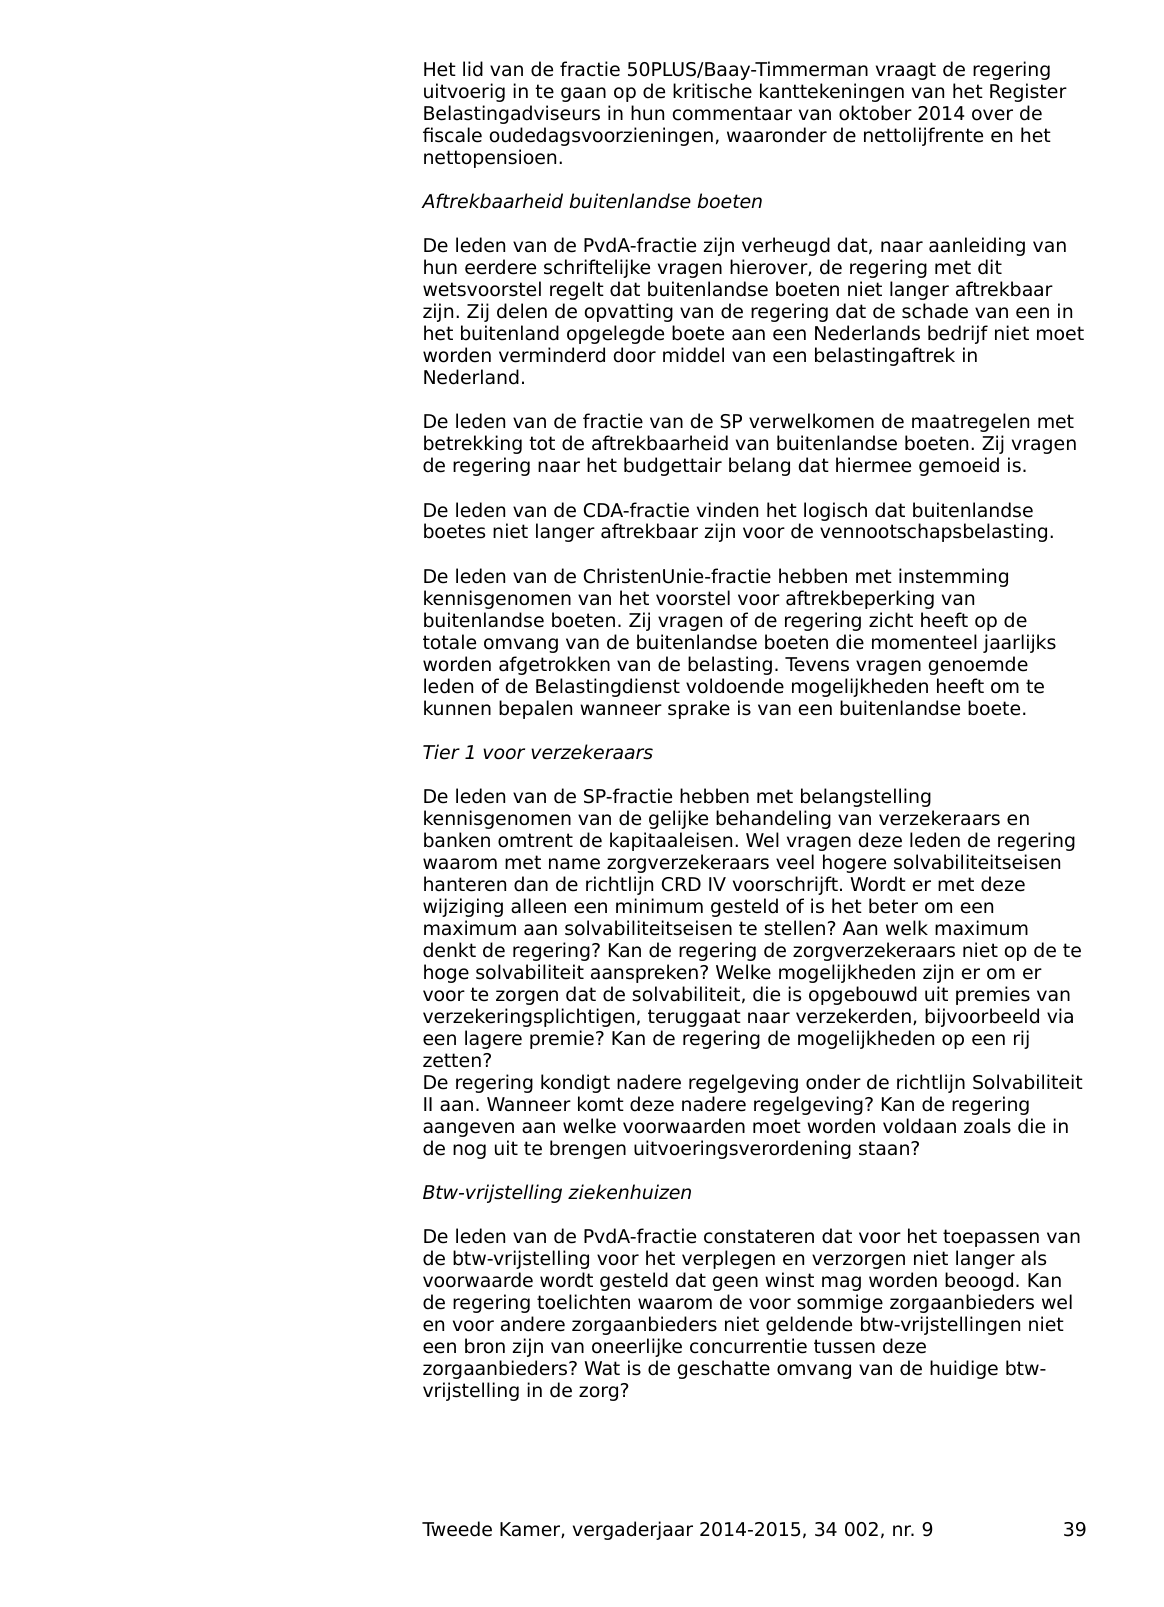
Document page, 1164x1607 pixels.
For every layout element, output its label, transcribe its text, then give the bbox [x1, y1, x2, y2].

text De leden van de ChristenUnie-fractie hebben met instemming kennisgenomen van het voorstel voor aftrekbeperking van buitenlandse boeten. Zij vragen of de regering zicht heeft op de totale omvang van de buitenlandse boeten die momenteel jaarlijks worden afgetrokken van de belasting. Tevens vragen genoemde leden of de Belastingdienst voldoende mogelijkheden heeft om te kunnen bepalen wanneer sprake is van een buitenlandse boete. [422, 566, 1087, 719]
text Het lid van de fractie 50PLUS/Baay-Timmerman vraagt de regering uitvoerig in te gaan op de kritische kanttekeningen van het Register Belastingadviseurs in hun commentaar van oktober 2014 over de fiscale oudedagsvoorzieningen, waaronder de nettolijfrente en het nettopensioen. [422, 59, 1087, 169]
subtitle Tier 1 voor verzekeraars [422, 742, 1087, 764]
subtitle Aftrekbaarheid buitenlandse boeten [422, 191, 1087, 213]
text De regering kondigt nadere regelgeving onder de richtlijn Solvabiliteit II aan. Wanneer komt deze nadere regelgeving? Kan de regering aangeven aan welke voorwaarden moet worden voldaan zoals die in de nog uit te brengen uitvoeringsverordening staan? [422, 1072, 1087, 1159]
text De leden van de fractie van de SP verwelkomen de maatregelen met betrekking tot de aftrekbaarheid van buitenlandse boeten. Zij vragen de regering naar het budgettair belang dat hiermee gemoeid is. [422, 411, 1087, 477]
subtitle Btw-vrijstelling ziekenhuizen [422, 1182, 1087, 1204]
text De leden van de SP-fractie hebben met belangstelling kennisgenomen van de gelijke behandeling van verzekeraars en banken omtrent de kapitaaleisen. Wel vragen deze leden de regering waarom met name zorgverzekeraars veel hogere solvabiliteitseisen hanteren dan de richtlijn CRD IV voorschrijft. Wordt er met deze wijziging alleen een minimum gesteld of is het beter om een maximum aan solvabiliteitseisen te stellen? Aan welk maximum denkt de regering? Kan de regering de zorgverzekeraars niet op de te hoge solvabiliteit aanspreken? Welke mogelijkheden zijn er om er voor te zorgen dat de solvabiliteit, die is opgebouwd uit premies van verzekeringsplichtigen, teruggaat naar verzekerden, bijvoorbeeld via een lagere premie? Kan de regering de mogelijkheden op een rij zetten? [422, 786, 1087, 1072]
text De leden van de PvdA-fractie constateren dat voor het toepassen van de btw-vrijstelling voor het verplegen en verzorgen niet langer als voorwaarde wordt gesteld dat geen winst mag worden beoogd. Kan de regering toelichten waarom de voor sommige zorgaanbieders wel en voor andere zorgaanbieders niet geldende btw-vrijstellingen niet een bron zijn van oneerlijke concurrentie tussen deze zorgaanbieders? Wat is de geschatte omvang van de huidige btw-vrijstelling in de zorg? [422, 1226, 1087, 1402]
text De leden van de CDA-fractie vinden het logisch dat buitenlandse boetes niet langer aftrekbaar zijn voor de vennootschapsbelasting. [422, 499, 1087, 543]
text De leden van de PvdA-fractie zijn verheugd dat, naar aanleiding van hun eerdere schriftelijke vragen hierover, de regering met dit wetsvoorstel regelt dat buitenlandse boeten niet langer aftrekbaar zijn. Zij delen de opvatting van de regering dat de schade van een in het buitenland opgelegde boete aan een Nederlands bedrijf niet moet worden verminderd door middel van een belastingaftrek in Nederland. [422, 235, 1087, 389]
